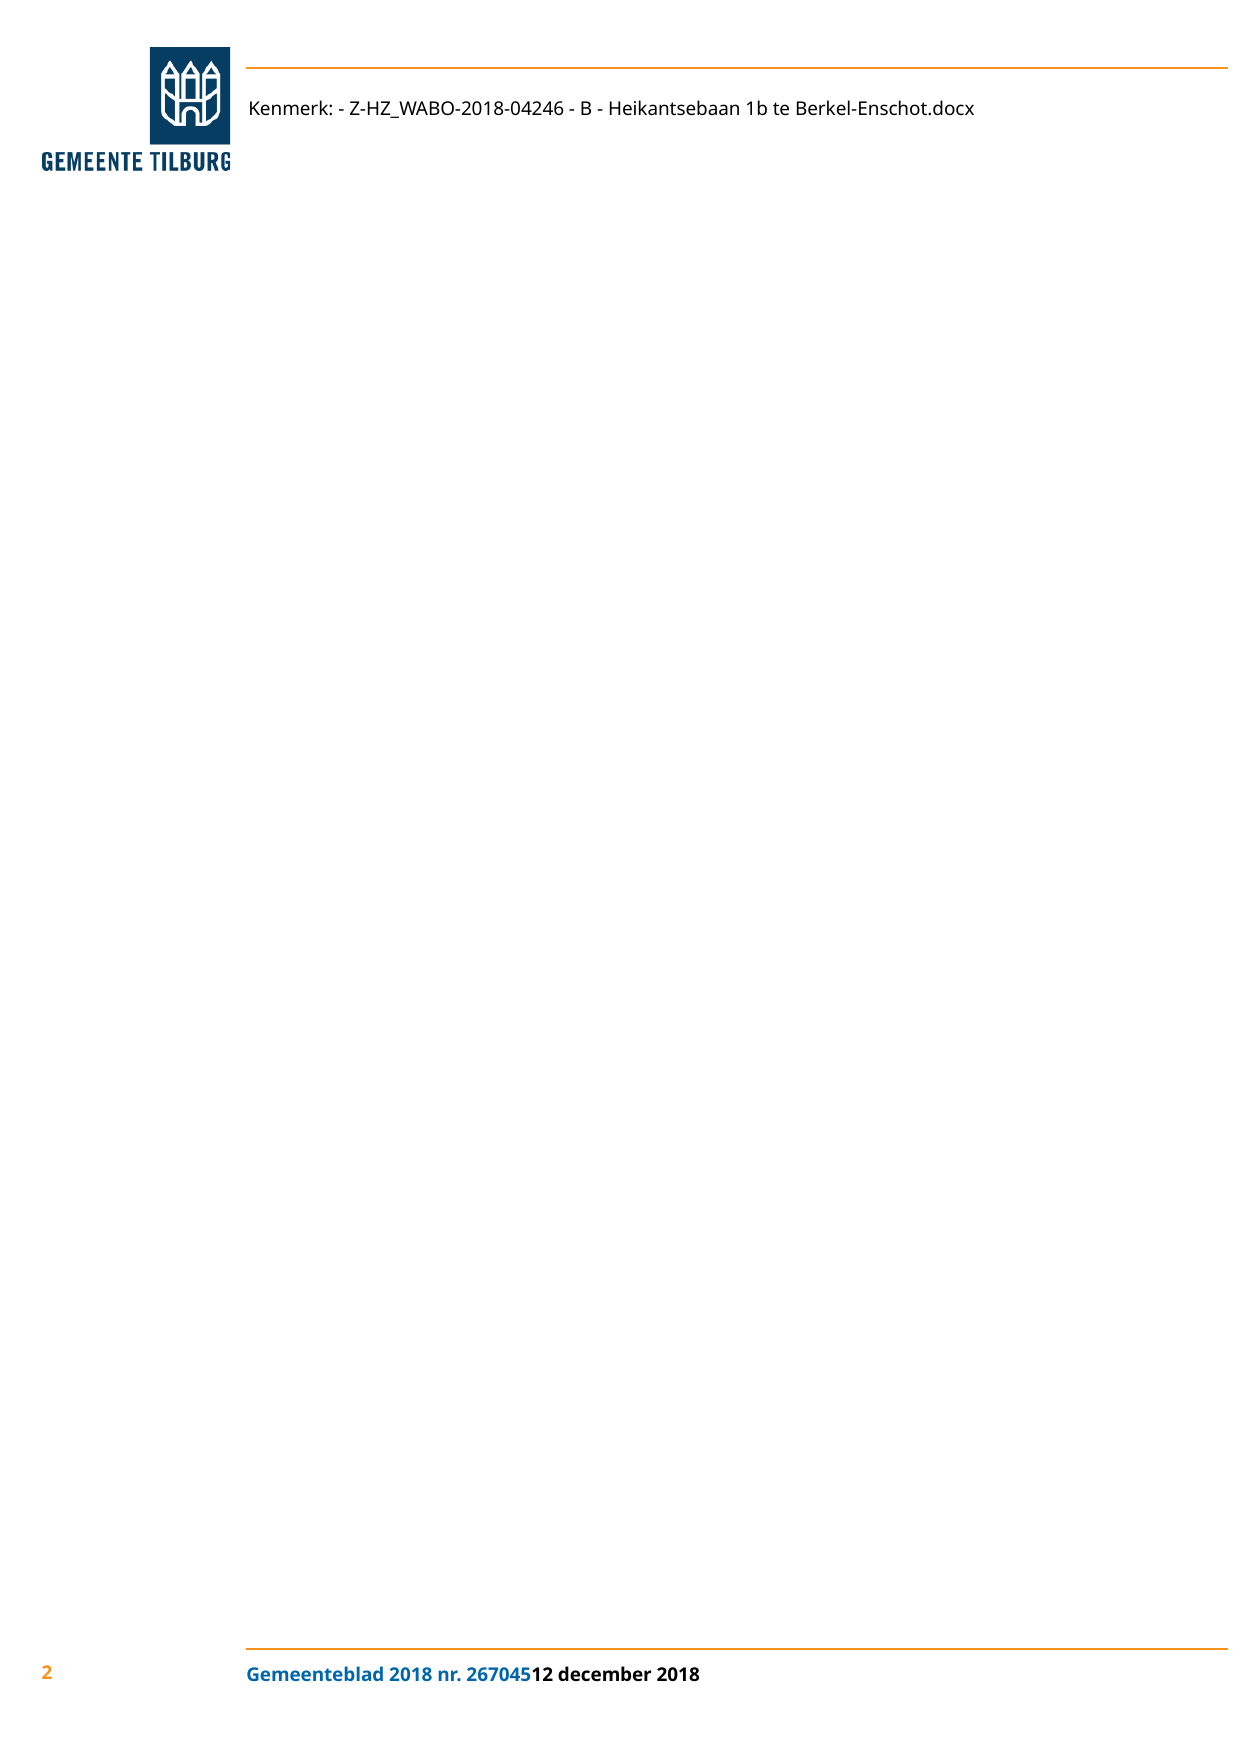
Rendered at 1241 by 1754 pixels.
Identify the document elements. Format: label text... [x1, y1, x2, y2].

text Kenmerk: - Z-HZ_WABO-2018-04246 - B - Heikantsebaan 1b te Berkel-Enschot.docx [248, 95, 1152, 121]
picture [41, 47, 231, 172]
